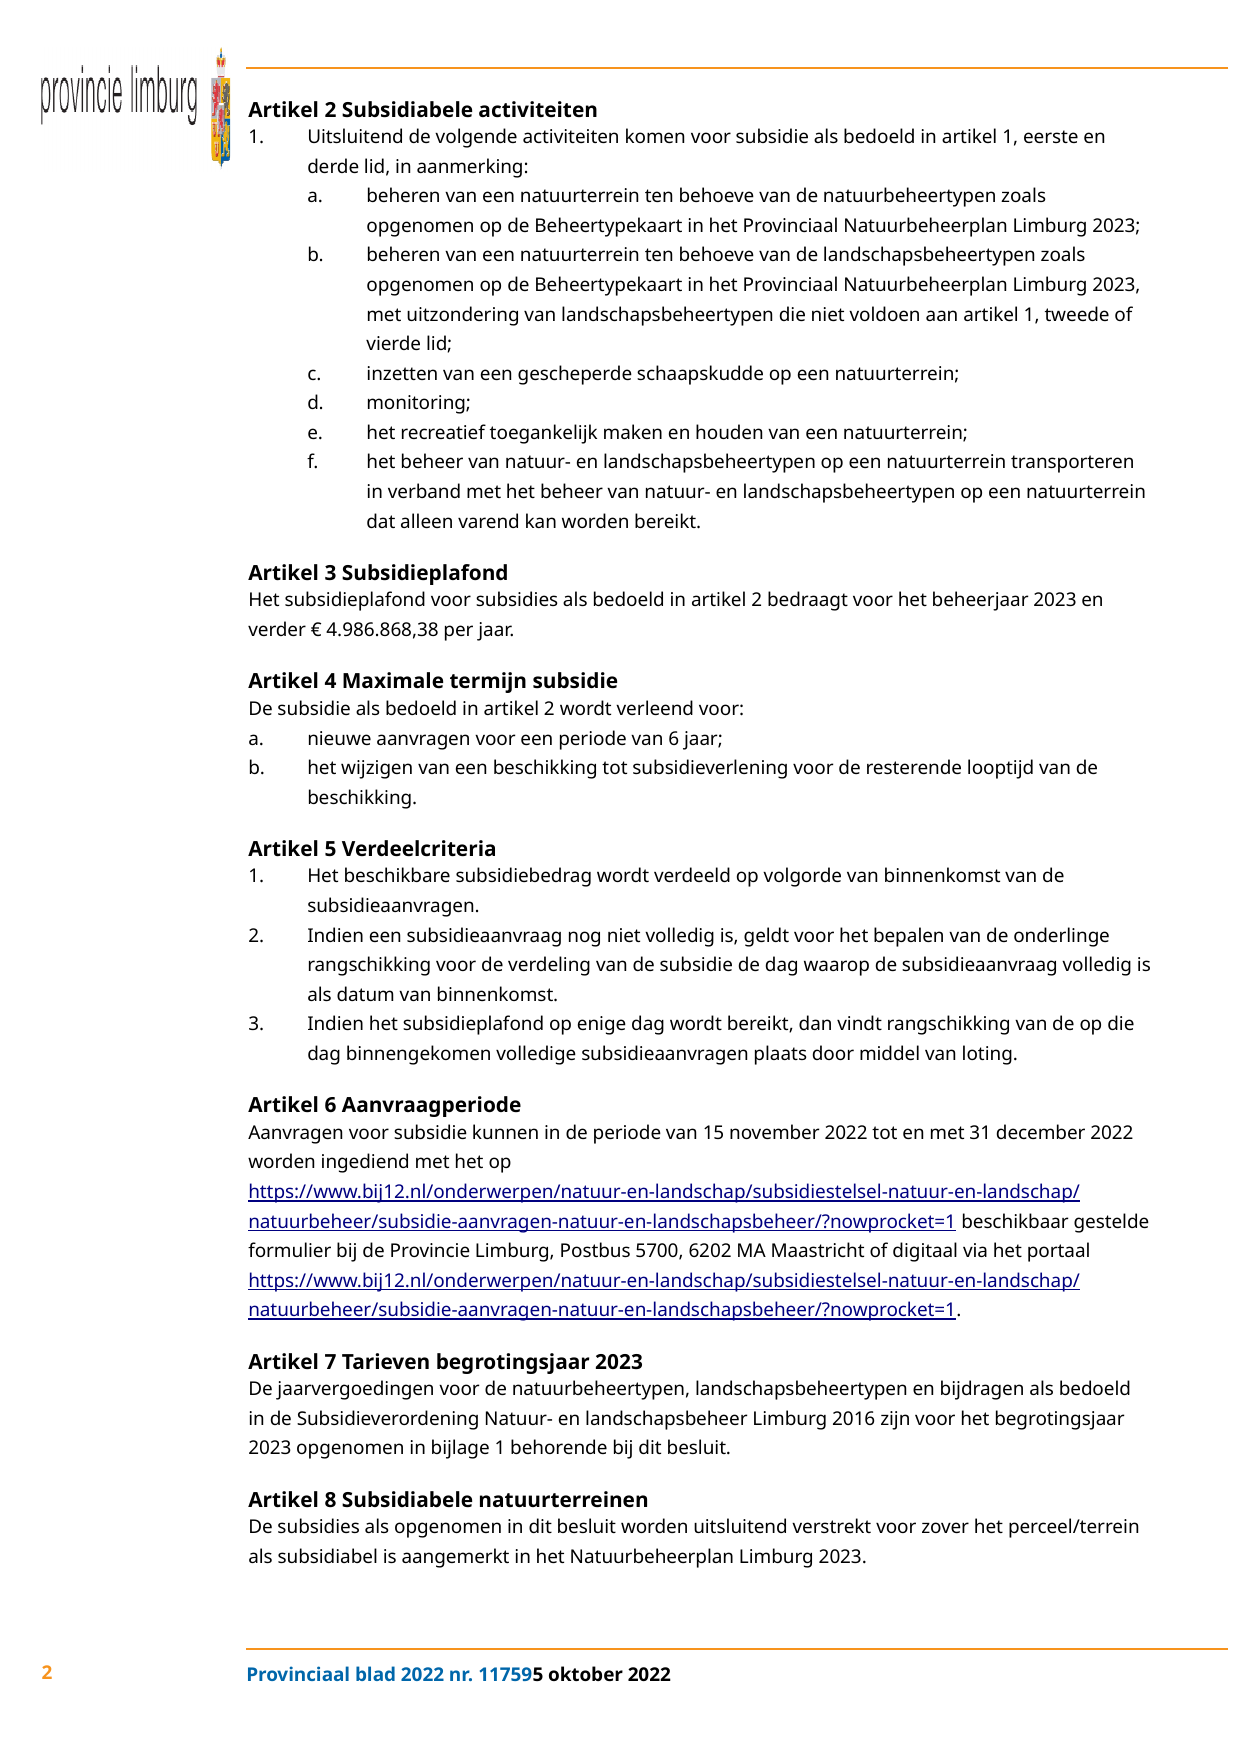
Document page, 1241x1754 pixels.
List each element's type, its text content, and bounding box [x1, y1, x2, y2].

list Het beschikbare subsidiebedrag wordt verdeeld op volgorde van binnenkomst van de subsidieaanvragen. [248, 863, 1152, 918]
text Artikel 4 Maximale termijn subsidie [248, 667, 1152, 695]
list het beheer van natuur- en landschapsbeheertypen op een natuurterrein transporteren in verband met het beheer van natuur- en landschapsbeheertypen op een natuurterrein dat alleen varend kan worden bereikt. [307, 449, 1152, 533]
text De subsidies als opgenomen in dit besluit worden uitsluitend verstrekt voor zover het perceel/terrein als subsidiabel is aangemerkt in het Natuurbeheerplan Limburg 2023. [248, 1513, 1152, 1569]
text Artikel 7 Tarieven begrotingsjaar 2023 [248, 1347, 1152, 1375]
text Het subsidieplafond voor subsidies als bedoeld in artikel 2 bedraagt voor het beheerjaar 2023 en verder € 4.986.868,38 per jaar. [248, 587, 1152, 642]
list monitoring; [307, 389, 1152, 415]
text Artikel 3 Subsidieplafond [248, 558, 1152, 587]
list Indien een subsidieaanvraag nog niet volledig is, geldt voor het bepalen van de onderlinge rangschikking voor de verdeling van de subsidie de dag waarop de subsidieaanvraag volledig is als datum van binnenkomst. [248, 922, 1152, 1007]
list inzetten van een gescheperde schaapskudde op een natuurterrein; [307, 360, 1152, 386]
list het wijzigen van een beschikking tot subsidieverlening voor de resterende looptijd van de beschikking. [248, 754, 1152, 809]
list beheren van een natuurterrein ten behoeve van de natuurbeheertypen zoals opgenomen op de Beheertypekaart in het Provinciaal Natuurbeheerplan Limburg 2023; [307, 182, 1152, 238]
picture [41, 47, 231, 172]
text De jaarvergoedingen voor de natuurbeheertypen, landschapsbeheertypen en bijdragen als bedoeld in de Subsidieverordening Natuur- en landschapsbeheer Limburg 2016 zijn voor het begrotingsjaar 2023 opgenomen in bijlage 1 behorende bij dit besluit. [248, 1375, 1152, 1460]
list beheren van een natuurterrein ten behoeve van de landschapsbeheertypen zoals opgenomen op de Beheertypekaart in het Provinciaal Natuurbeheerplan Limburg 2023, met uitzondering van landschapsbeheertypen die niet voldoen aan artikel 1, tweede of vierde lid; [307, 242, 1152, 356]
text Artikel 8 Subsidiabele natuurterreinen [248, 1485, 1152, 1513]
text Artikel 6 Aanvraagperiode [248, 1091, 1152, 1119]
list Uitsluitend de volgende activiteiten komen voor subsidie als bedoeld in artikel 1, eerste en derde lid, in aanmerking: [248, 123, 1152, 178]
text De subsidie als bedoeld in artikel 2 wordt verleend voor: [248, 695, 1152, 721]
text Aanvragen voor subsidie kunnen in de periode van 15 november 2022 tot en met 31 december 2022 worden ingediend met het op https://www.bij12.nl/onderwerpen/natuur-en-landschap/subsidiestelsel-natuur-en-landschap/natuurbeheer/subsidie-aanvragen-natuur-en-landschapsbeheer/?nowprocket=1 beschikbaar gestelde formulier bij de Provincie Limburg, Postbus 5700, 6202 MA Maastricht of digitaal via het portaal https://www.bij12.nl/onderwerpen/natuur-en-landschap/subsidiestelsel-natuur-en-landschap/natuurbeheer/subsidie-aanvragen-natuur-en-landschapsbeheer/?nowprocket=1. [248, 1119, 1152, 1322]
list nieuwe aanvragen voor een periode van 6 jaar; [248, 725, 1152, 750]
list het recreatief toegankelijk maken en houden van een natuurterrein; [307, 419, 1152, 445]
text Artikel 5 Verdeelcriteria [248, 834, 1152, 863]
list Indien het subsidieplafond op enige dag wordt bereikt, dan vindt rangschikking van de op die dag binnengekomen volledige subsidieaanvragen plaats door middel van loting. [248, 1011, 1152, 1066]
text Artikel 2 Subsidiabele activiteiten [248, 95, 1152, 123]
